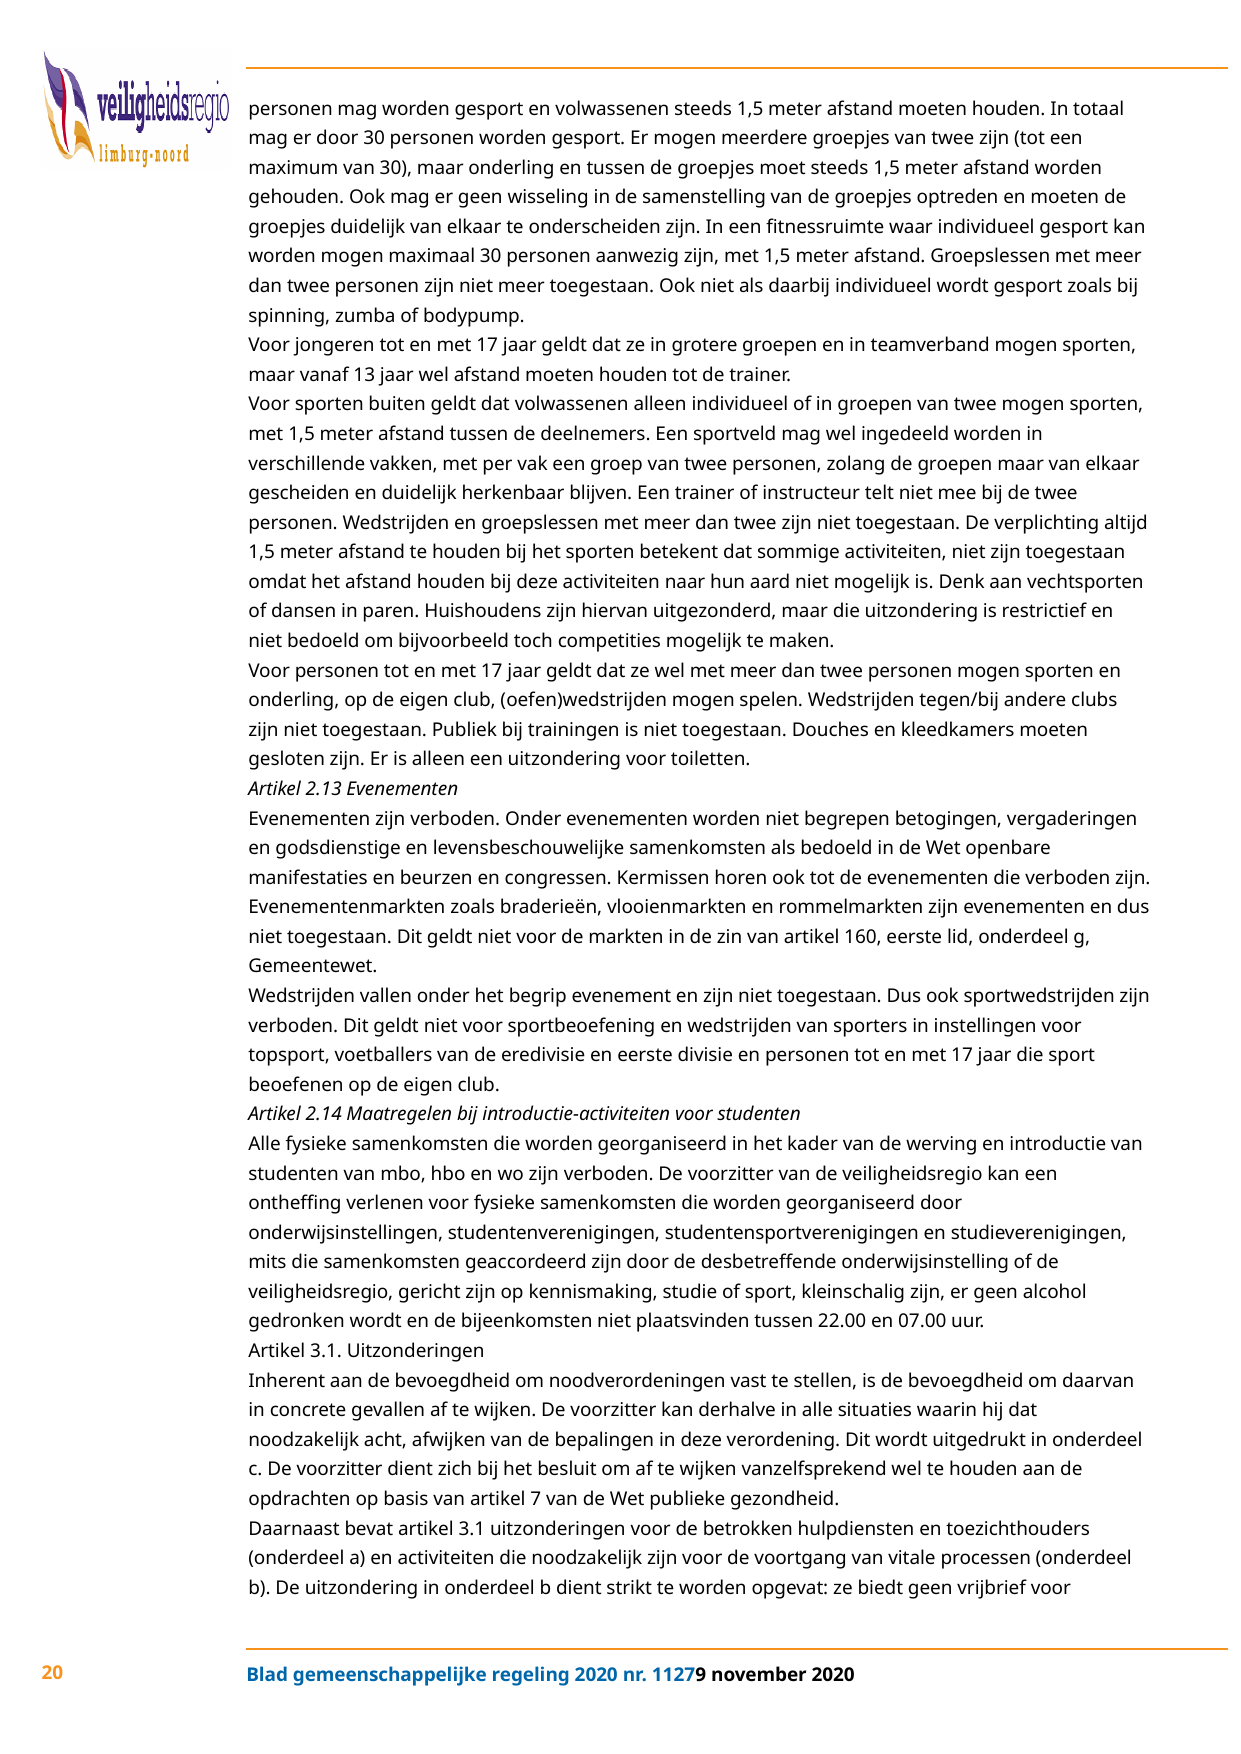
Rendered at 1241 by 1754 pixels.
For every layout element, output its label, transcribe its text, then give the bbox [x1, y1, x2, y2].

text personen mag worden gesport en volwassenen steeds 1,5 meter afstand moeten houden. In totaal mag er door 30 personen worden gesport. Er mogen meerdere groepjes van twee zijn (tot een maximum van 30), maar onderling en tussen de groepjes moet steeds 1,5 meter afstand worden gehouden. Ook mag er geen wisseling in de samenstelling van de groepjes optreden en moeten de groepjes duidelijk van elkaar te onderscheiden zijn. In een fitnessruimte waar individueel gesport kan worden mogen maximaal 30 personen aanwezig zijn, met 1,5 meter afstand. Groepslessen met meer dan twee personen zijn niet meer toegestaan. Ook niet als daarbij individueel wordt gesport zoals bij spinning, zumba of bodypump. [248, 95, 1152, 328]
text Artikel 2.13 Evenementen [248, 775, 1152, 801]
text Wedstrijden vallen onder het begrip evenement en zijn niet toegestaan. Dus ook sportwedstrijden zijn verboden. Dit geldt niet voor sportbeoefening en wedstrijden van sporters in instellingen voor topsport, voetballers van de eredivisie en eerste divisie en personen tot en met 17 jaar die sport beoefenen op de eigen club. [248, 982, 1152, 1097]
text Alle fysieke samenkomsten die worden georganiseerd in het kader van de werving en introductie van studenten van mbo, hbo en wo zijn verboden. De voorzitter van de veiligheidsregio kan een ontheffing verlenen voor fysieke samenkomsten die worden georganiseerd door onderwijsinstellingen, studentenverenigingen, studentensportverenigingen en studieverenigingen, mits die samenkomsten geaccordeerd zijn door de desbetreffende onderwijsinstelling of de veiligheidsregio, gericht zijn op kennismaking, studie of sport, kleinschalig zijn, er geen alcohol gedronken wordt en de bijeenkomsten niet plaatsvinden tussen 22.00 en 07.00 uur. [248, 1130, 1152, 1333]
text Daarnaast bevat artikel 3.1 uitzonderingen voor de betrokken hulpdiensten en toezichthouders (onderdeel a) en activiteiten die noodzakelijk zijn voor de voortgang van vitale processen (onderdeel b). De uitzondering in onderdeel b dient strikt te worden opgevat: ze biedt geen vrijbrief voor [248, 1515, 1152, 1600]
text Inherent aan de bevoegdheid om noodverordeningen vast te stellen, is de bevoegdheid om daarvan in concrete gevallen af te wijken. De voorzitter kan derhalve in alle situaties waarin hij dat noodzakelijk acht, afwijken van de bepalingen in deze verordening. Dit wordt uitgedrukt in onderdeel c. De voorzitter dient zich bij het besluit om af te wijken vanzelfsprekend wel te houden aan de opdrachten op basis van artikel 7 van de Wet publieke gezondheid. [248, 1367, 1152, 1511]
text Artikel 3.1. Uitzonderingen [248, 1337, 1152, 1363]
text Voor sporten buiten geldt dat volwassenen alleen individueel of in groepen van twee mogen sporten, met 1,5 meter afstand tussen de deelnemers. Een sportveld mag wel ingedeeld worden in verschillende vakken, met per vak een groep van twee personen, zolang de groepen maar van elkaar gescheiden en duidelijk herkenbaar blijven. Een trainer of instructeur telt niet mee bij de twee personen. Wedstrijden en groepslessen met meer dan twee zijn niet toegestaan. De verplichting altijd 1,5 meter afstand te houden bij het sporten betekent dat sommige activiteiten, niet zijn toegestaan omdat het afstand houden bij deze activiteiten naar hun aard niet mogelijk is. Denk aan vechtsporten of dansen in paren. Huishoudens zijn hiervan uitgezonderd, maar die uitzondering is restrictief en niet bedoeld om bijvoorbeeld toch competities mogelijk te maken. [248, 391, 1152, 653]
text Evenementen zijn verboden. Onder evenementen worden niet begrepen betogingen, vergaderingen en godsdienstige en levensbeschouwelijke samenkomsten als bedoeld in de Wet openbare manifestaties en beurzen en congressen. Kermissen horen ook tot de evenementen die verboden zijn. Evenementenmarkten zoals braderieën, vlooienmarkten en rommelmarkten zijn evenementen en dus niet toegestaan. Dit geldt niet voor de markten in de zin van artikel 160, eerste lid, onderdeel g, Gemeentewet. [248, 805, 1152, 978]
text Artikel 2.14 Maatregelen bij introductie-activiteiten voor studenten [248, 1101, 1152, 1126]
text Voor jongeren tot en met 17 jaar geldt dat ze in grotere groepen en in teamverband mogen sporten, maar vanaf 13 jaar wel afstand moeten houden tot de trainer. [248, 331, 1152, 387]
text Voor personen tot en met 17 jaar geldt dat ze wel met meer dan twee personen mogen sporten en onderling, op de eigen club, (oefen)wedstrijden mogen spelen. Wedstrijden tegen/bij andere clubs zijn niet toegestaan. Publiek bij trainingen is niet toegestaan. Douches en kleedkamers moeten gesloten zijn. Er is alleen een uitzondering voor toiletten. [248, 657, 1152, 771]
picture [41, 47, 231, 172]
